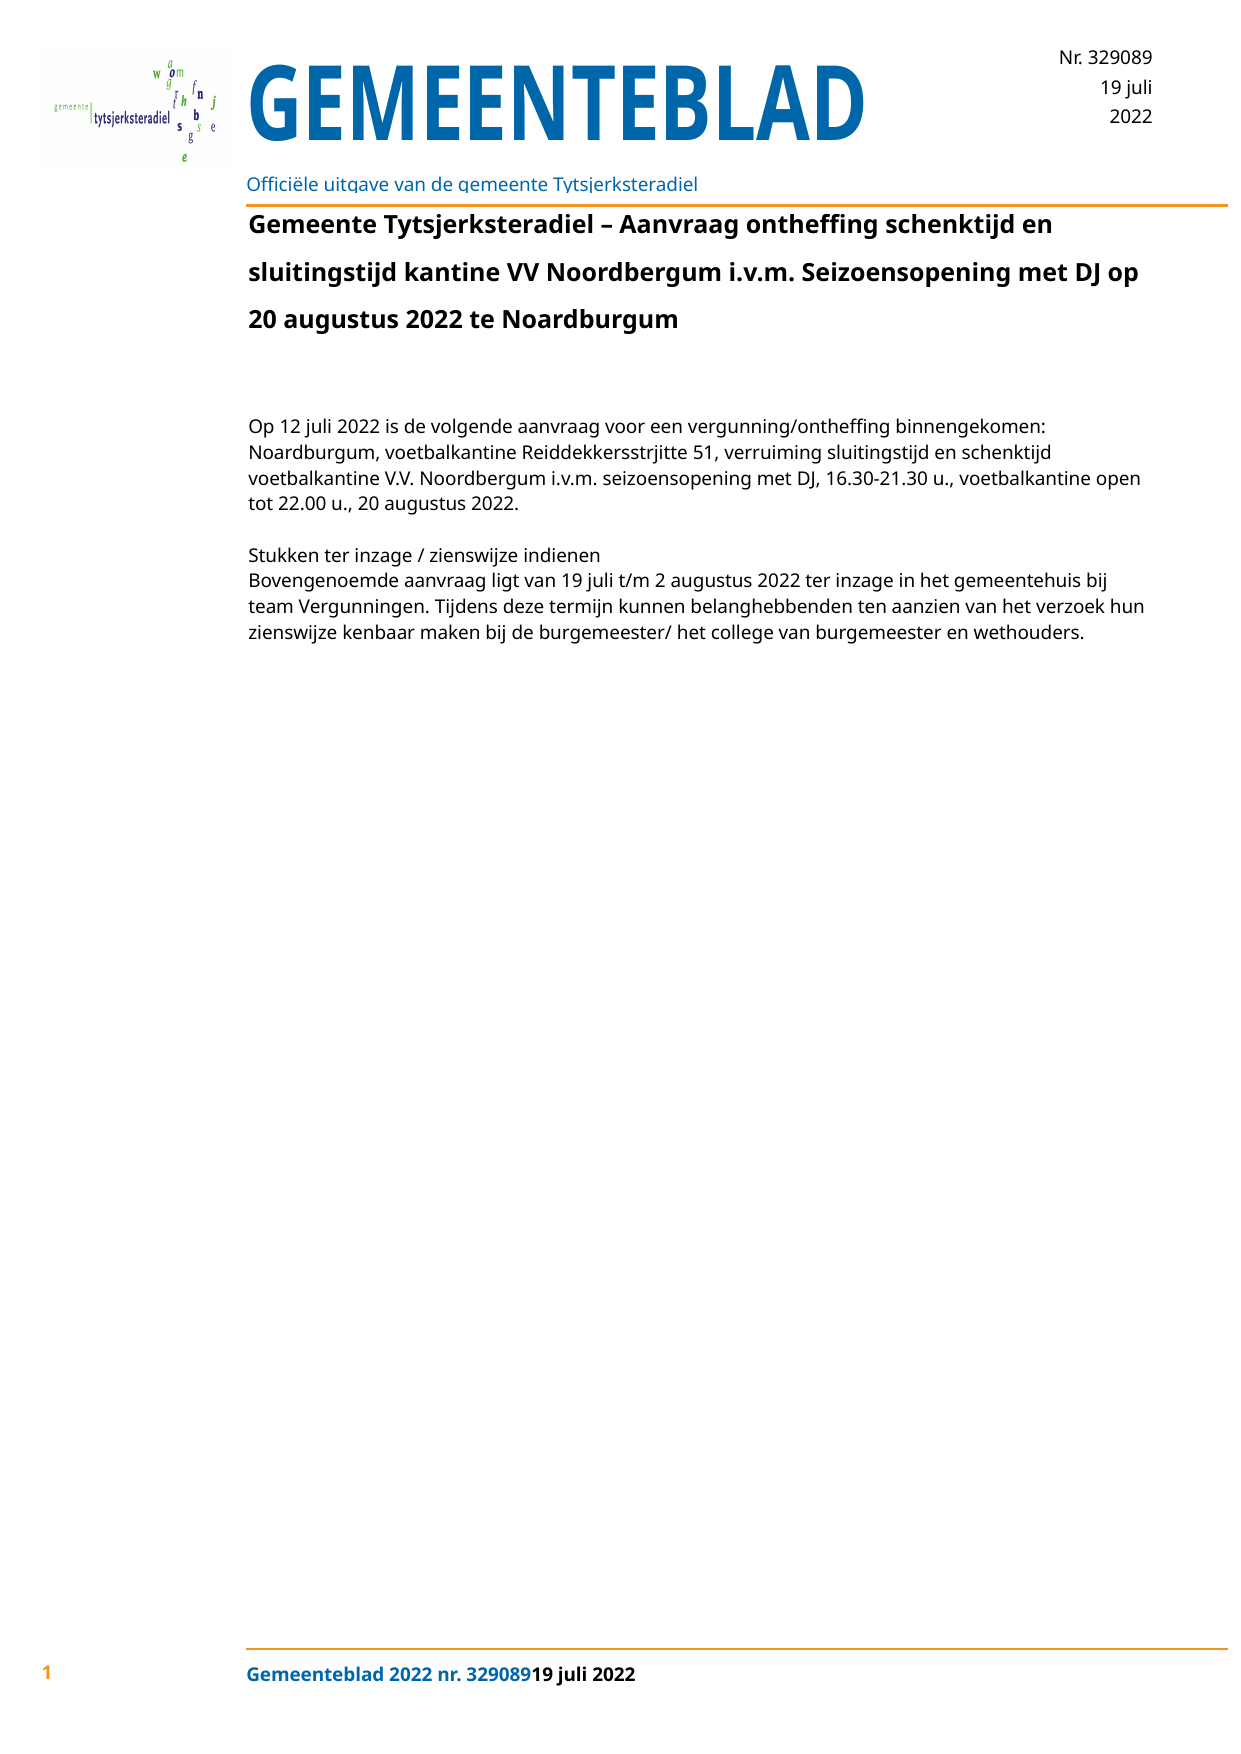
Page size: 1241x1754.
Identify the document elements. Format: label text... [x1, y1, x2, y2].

text Op 12 juli 2022 is de volgende aanvraag voor een vergunning/ontheffing binnengekomen: [248, 413, 1152, 439]
text Stukken ter inzage / zienswijze indienen [248, 542, 1152, 568]
text Gemeente Tytsjerksteradiel – Aanvraag ontheffing schenktijd en sluitingstijd kantine VV Noordbergum i.v.m. Seizoensopening met DJ op 20 augustus 2022 te Noardburgum [248, 207, 1152, 336]
text Noardburgum, voetbalkantine Reiddekkersstrjitte 51, verruiming sluitingstijd en schenktijd voetbalkantine V.V. Noordbergum i.v.m. seizoensopening met DJ, 16.30-21.30 u., voetbalkantine open tot 22.00 u., 20 augustus 2022. [248, 439, 1152, 516]
picture [41, 47, 231, 172]
text Bovengenoemde aanvraag ligt van 19 juli t/m 2 augustus 2022 ter inzage in het gemeentehuis bij team Vergunningen. Tijdens deze termijn kunnen belanghebbenden ten aanzien van het verzoek hun zienswijze kenbaar maken bij de burgemeester/ het college van burgemeester en wethouders. [248, 568, 1152, 645]
